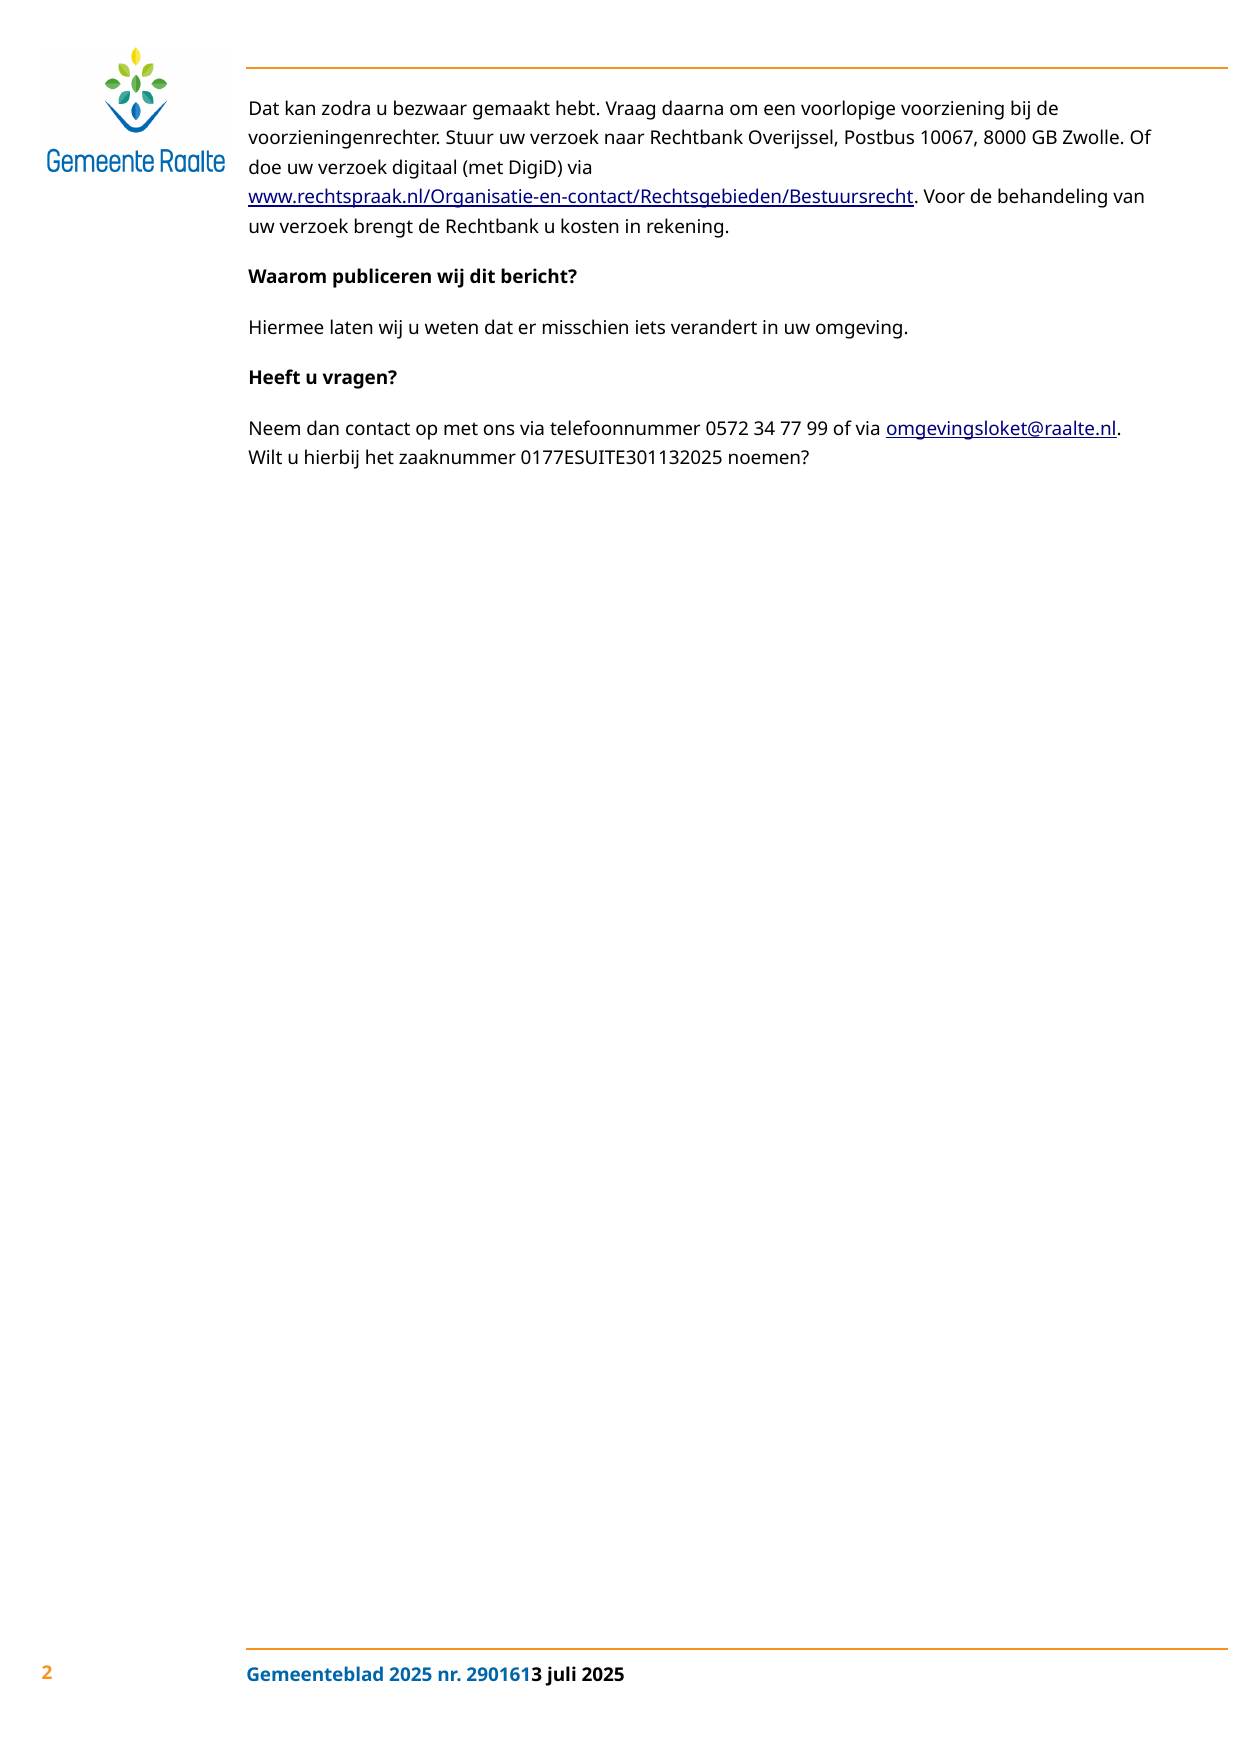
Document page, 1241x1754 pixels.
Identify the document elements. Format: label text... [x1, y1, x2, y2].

text Dat kan zodra u bezwaar gemaakt hebt. Vraag daarna om een voorlopige voorziening bij de voorzieningenrechter. Stuur uw verzoek naar Rechtbank Overijssel, Postbus 10067, 8000 GB Zwolle. Of doe uw verzoek digitaal (met DigiD) via www.rechtspraak.nl/Organisatie-en-contact/Rechtsgebieden/Bestuursrecht. Voor de behandeling van uw verzoek brengt de Rechtbank u kosten in rekening. [248, 95, 1152, 239]
text Waarom publiceren wij dit bericht? [248, 263, 1152, 289]
picture [41, 47, 231, 172]
text Hiermee laten wij u weten dat er misschien iets verandert in uw omgeving. [248, 314, 1152, 340]
text Heeft u vragen? [248, 364, 1152, 390]
text Neem dan contact op met ons via telefoonnummer 0572 34 77 99 of via omgevingsloket@raalte.nl. Wilt u hierbij het zaaknummer 0177ESUITE301132025 noemen? [248, 415, 1152, 470]
